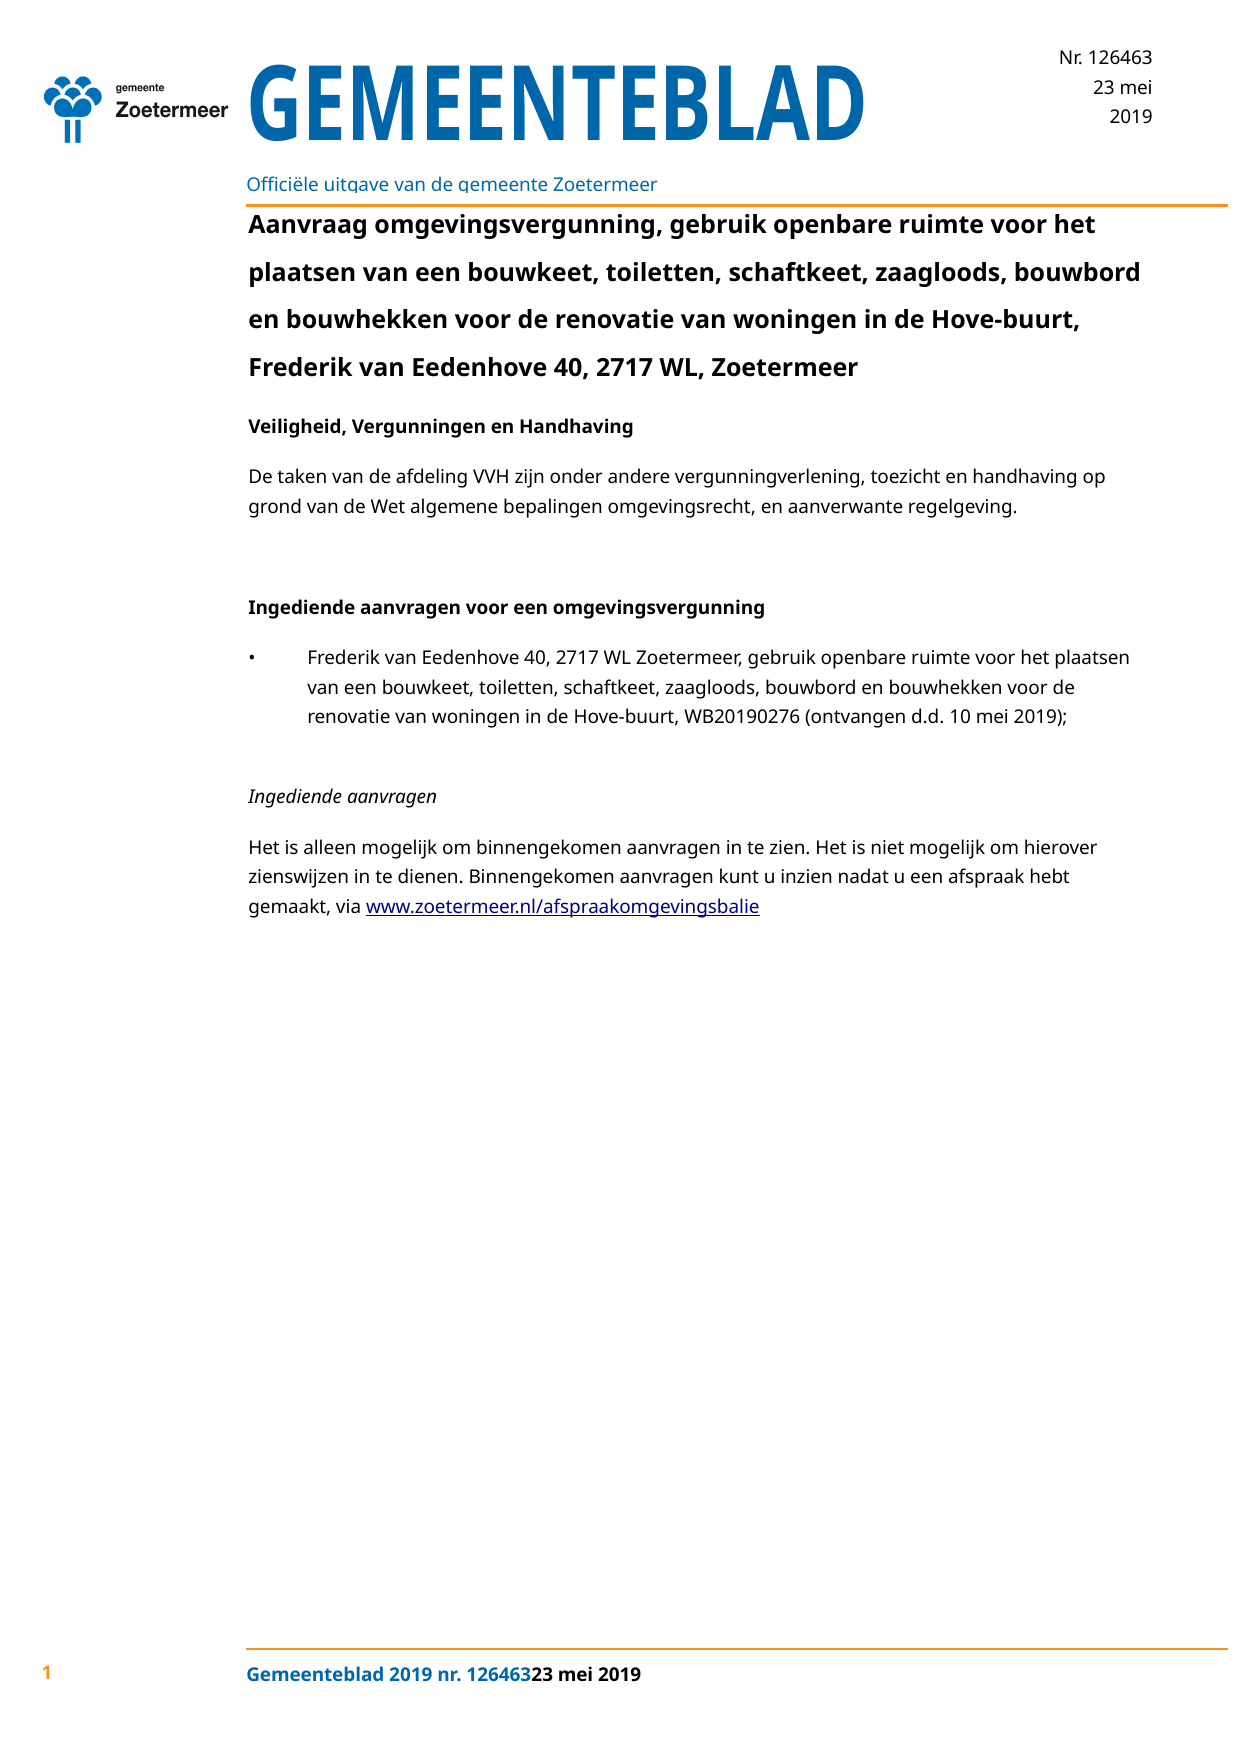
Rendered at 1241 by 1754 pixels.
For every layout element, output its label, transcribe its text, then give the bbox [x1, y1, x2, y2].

text Veiligheid, Vergunningen en Handhaving [248, 413, 1152, 439]
text Aanvraag omgevingsvergunning, gebruik openbare ruimte voor het plaatsen van een bouwkeet, toiletten, schaftkeet, zaagloods, bouwbord en bouwhekken voor de renovatie van woningen in de Hove-buurt, Frederik van Eedenhove 40, 2717 WL, Zoetermeer [248, 207, 1152, 384]
text De taken van de afdeling VVH zijn onder andere vergunningverlening, toezicht en handhaving op grond van de Wet algemene bepalingen omgevingsrecht, en aanverwante regelgeving. [248, 463, 1152, 519]
text Ingediende aanvragen voor een omgevingsvergunning [248, 594, 1152, 620]
list Frederik van Eedenhove 40, 2717 WL Zoetermeer, gebruik openbare ruimte voor het plaatsen van een bouwkeet, toiletten, schaftkeet, zaagloods, bouwbord en bouwhekken voor de renovatie van woningen in de Hove-buurt, WB20190276 (ontvangen d.d. 10 mei 2019); [248, 644, 1152, 729]
text Het is alleen mogelijk om binnengekomen aanvragen in te zien. Het is niet mogelijk om hierover zienswijzen in te dienen. Binnengekomen aanvragen kunt u inzien nadat u een afspraak hebt gemaakt, via www.zoetermeer.nl/afspraakomgevingsbalie [248, 834, 1152, 919]
text Ingediende aanvragen [248, 783, 1152, 809]
picture [41, 47, 231, 172]
